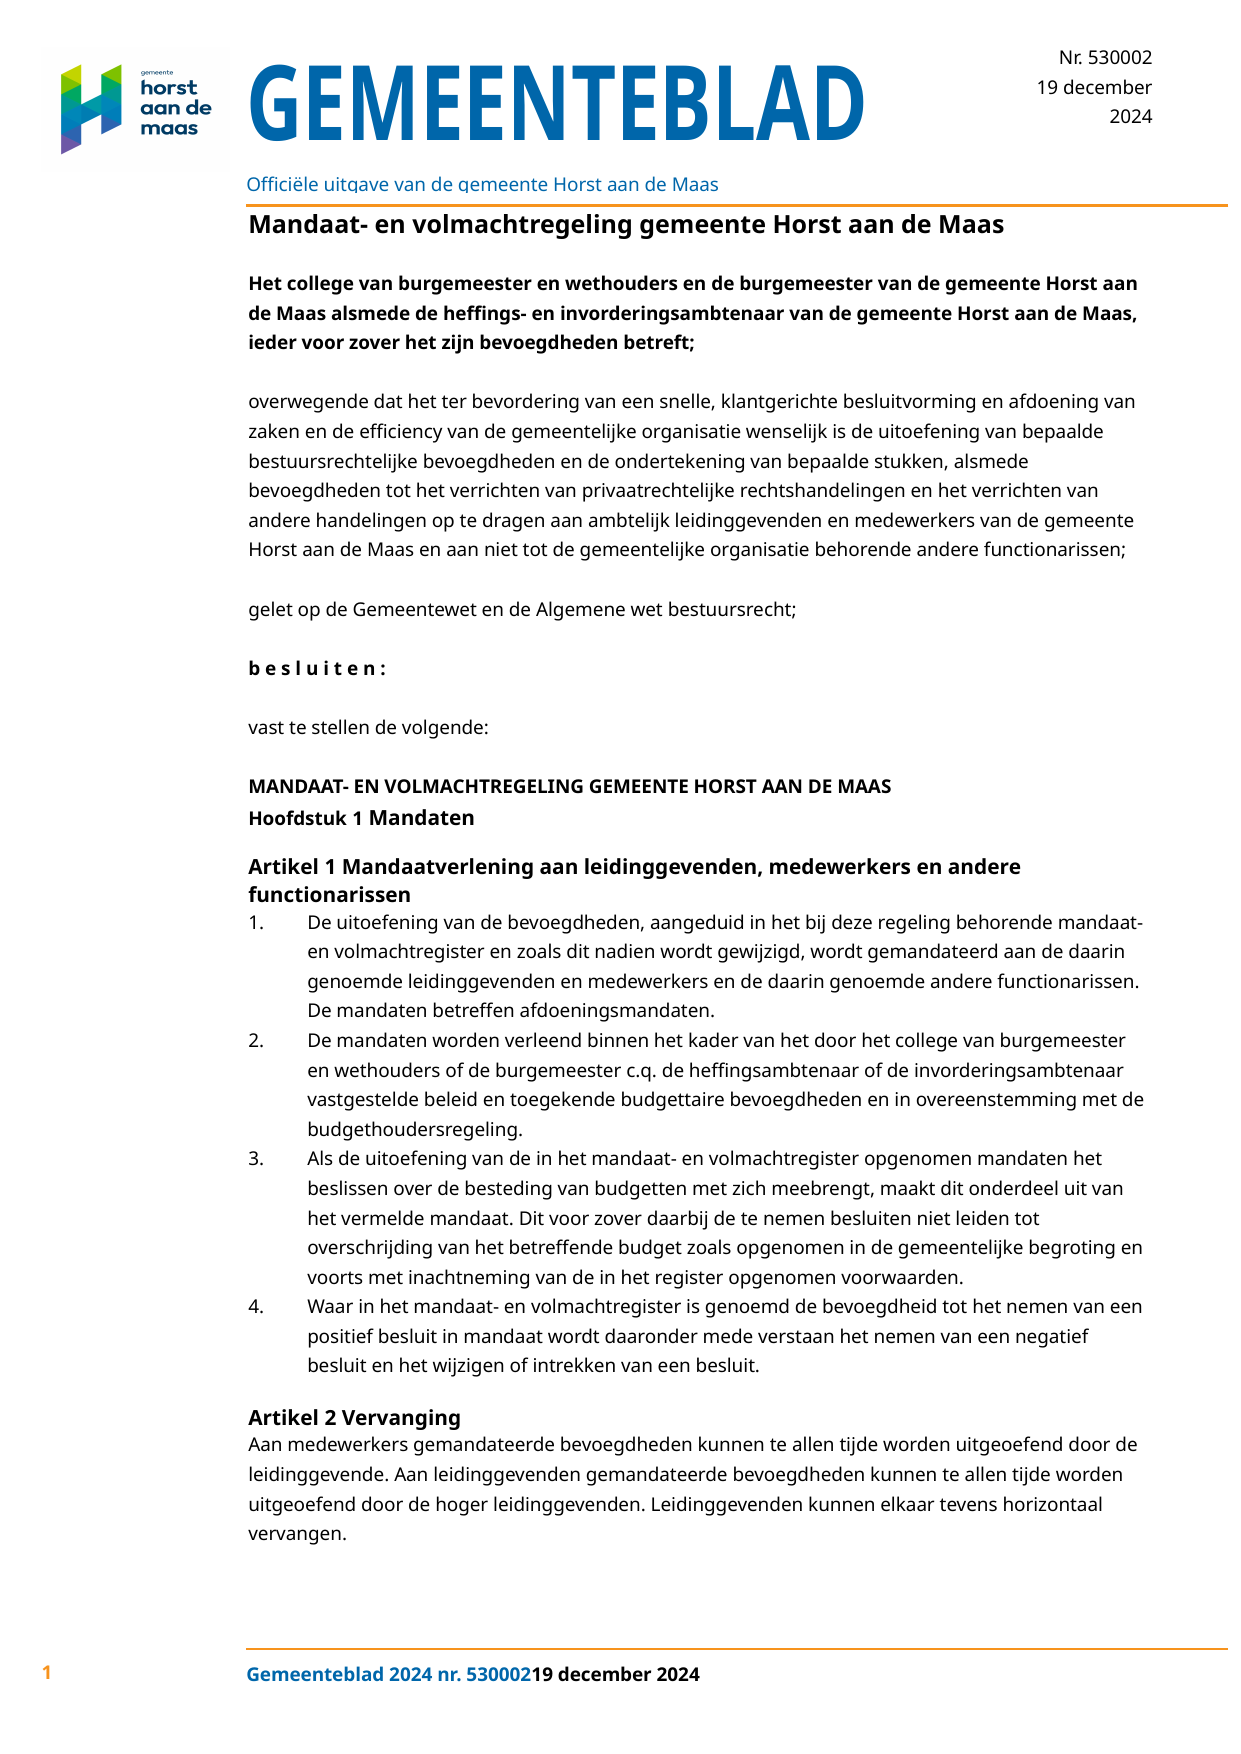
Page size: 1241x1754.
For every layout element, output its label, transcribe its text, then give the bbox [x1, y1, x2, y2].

text overwegende dat het ter bevordering van een snelle, klantgerichte besluitvorming en afdoening van zaken en de efficiency van de gemeentelijke organisatie wenselijk is de uitoefening van bepaalde bestuursrechtelijke bevoegdheden en de ondertekening van bepaalde stukken, alsmede bevoegdheden tot het verrichten van privaatrechtelijke rechtshandelingen en het verrichten van andere handelingen op te dragen aan ambtelijk leidinggevenden en medewerkers van de gemeente Horst aan de Maas en aan niet tot de gemeentelijke organisatie behorende andere functionarissen; [248, 389, 1152, 562]
picture [41, 47, 231, 172]
text gelet op de Gemeentewet en de Algemene wet bestuursrecht; [248, 596, 1152, 621]
list De mandaten worden verleend binnen het kader van het door het college van burgemeester en wethouders of de burgemeester c.q. de heffingsambtenaar of de invorderingsambtenaar vastgestelde beleid en toegekende budgettaire bevoegdheden en in overeenstemming met de budgethoudersregeling. [248, 1027, 1152, 1142]
text Het college van burgemeester en wethouders en de burgemeester van de gemeente Horst aan de Maas alsmede de heffings- en invorderingsambtenaar van de gemeente Horst aan de Maas, ieder voor zover het zijn bevoegdheden betreft; [248, 270, 1152, 355]
text Artikel 2 Vervanging [248, 1403, 1152, 1432]
list Waar in het mandaat- en volmachtregister is genoemd de bevoegdheid tot het nemen van een positief besluit in mandaat wordt daaronder mede verstaan het nemen van een negatief besluit en het wijzigen of intrekken van een besluit. [248, 1293, 1152, 1378]
text MANDAAT- EN VOLMACHTREGELING GEMEENTE HORST AAN DE MAAS [248, 773, 1152, 799]
text Artikel 1 Mandaatverlening aan leidinggevenden, medewerkers en andere functionarissen [248, 852, 1152, 909]
text Aan medewerkers gemandateerde bevoegdheden kunnen te allen tijde worden uitgeoefend door de leidinggevende. Aan leidinggevenden gemandateerde bevoegdheden kunnen te allen tijde worden uitgeoefend door de hoger leidinggevenden. Leidinggevenden kunnen elkaar tevens horizontaal vervangen. [248, 1432, 1152, 1546]
text vast te stellen de volgende: [248, 714, 1152, 740]
list De uitoefening van de bevoegdheden, aangeduid in het bij deze regeling behorende mandaat- en volmachtregister en zoals dit nadien wordt gewijzigd, wordt gemandateerd aan de daarin genoemde leidinggevenden en medewerkers en de daarin genoemde andere functionarissen. De mandaten betreffen afdoeningsmandaten. [248, 909, 1152, 1023]
text Hoofdstuk 1 Mandaten [248, 803, 1152, 831]
text b e s l u i t e n : [248, 655, 1152, 681]
text Mandaat- en volmachtregeling gemeente Horst aan de Maas [248, 207, 1152, 241]
list Als de uitoefening van de in het mandaat- en volmachtregister opgenomen mandaten het beslissen over de besteding van budgetten met zich meebrengt, maakt dit onderdeel uit van het vermelde mandaat. Dit voor zover daarbij de te nemen besluiten niet leiden tot overschrijding van het betreffende budget zoals opgenomen in de gemeentelijke begroting en voorts met inachtneming van de in het register opgenomen voorwaarden. [248, 1146, 1152, 1290]
